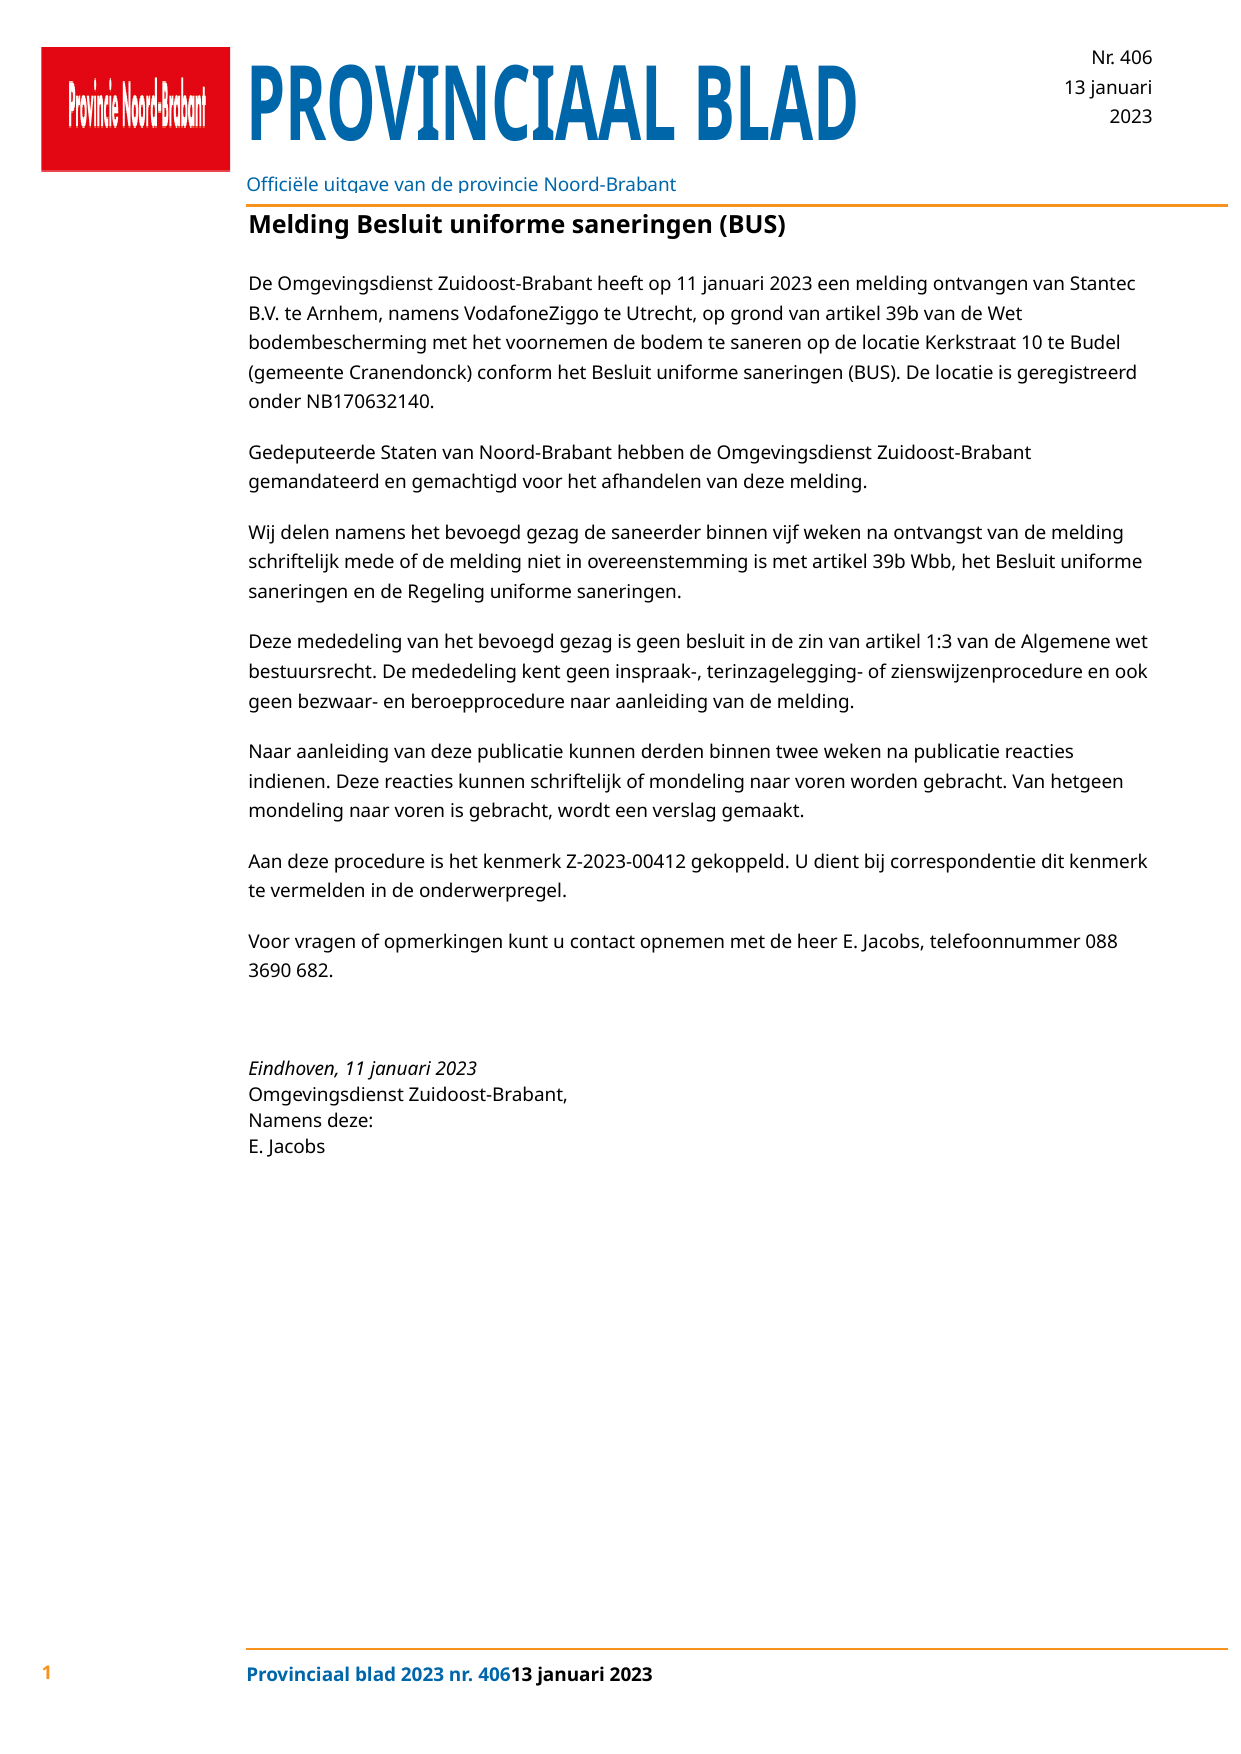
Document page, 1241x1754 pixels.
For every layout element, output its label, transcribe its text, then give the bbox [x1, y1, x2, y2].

text Wij delen namens het bevoegd gezag de saneerder binnen vijf weken na ontvangst van de melding schriftelijk mede of de melding niet in overeenstemming is met artikel 39b Wbb, het Besluit uniforme saneringen en de Regeling uniforme saneringen. [248, 519, 1152, 604]
text E. Jacobs [248, 1133, 1152, 1158]
text De Omgevingsdienst Zuidoost-Brabant heeft op 11 januari 2023 een melding ontvangen van Stantec B.V. te Arnhem, namens VodafoneZiggo te Utrecht, op grond van artikel 39b van de Wet bodembescherming met het voornemen de bodem te saneren op de locatie Kerkstraat 10 te Budel (gemeente Cranendonck) conform het Besluit uniforme saneringen (BUS). De locatie is geregistreerd onder NB170632140. [248, 270, 1152, 414]
text Aan deze procedure is het kenmerk Z-2023-00412 gekoppeld. U dient bij correspondentie dit kenmerk te vermelden in de onderwerpregel. [248, 848, 1152, 903]
text Deze mededeling van het bevoegd gezag is geen besluit in de zin van artikel 1:3 van de Algemene wet bestuursrecht. De mededeling kent geen inspraak-, terinzagelegging- of zienswijzenprocedure en ook geen bezwaar- en beroepprocedure naar aanleiding van de melding. [248, 629, 1152, 713]
text Melding Besluit uniforme saneringen (BUS) [248, 207, 1152, 241]
text Voor vragen of opmerkingen kunt u contact opnemen met de heer E. Jacobs, telefoonnummer 088 3690 682. [248, 928, 1152, 983]
text Naar aanleiding van deze publicatie kunnen derden binnen twee weken na publicatie reacties indienen. Deze reacties kunnen schriftelijk of mondeling naar voren worden gebracht. Van hetgeen mondeling naar voren is gebracht, wordt een verslag gemaakt. [248, 738, 1152, 823]
text Omgevingsdienst Zuidoost-Brabant, [248, 1081, 1152, 1107]
text Gedeputeerde Staten van Noord-Brabant hebben de Omgevingsdienst Zuidoost-Brabant gemandateerd en gemachtigd voor het afhandelen van deze melding. [248, 439, 1152, 494]
text Namens deze: [248, 1107, 1152, 1133]
picture [41, 47, 231, 172]
text Eindhoven, 11 januari 2023 [248, 1056, 1152, 1081]
